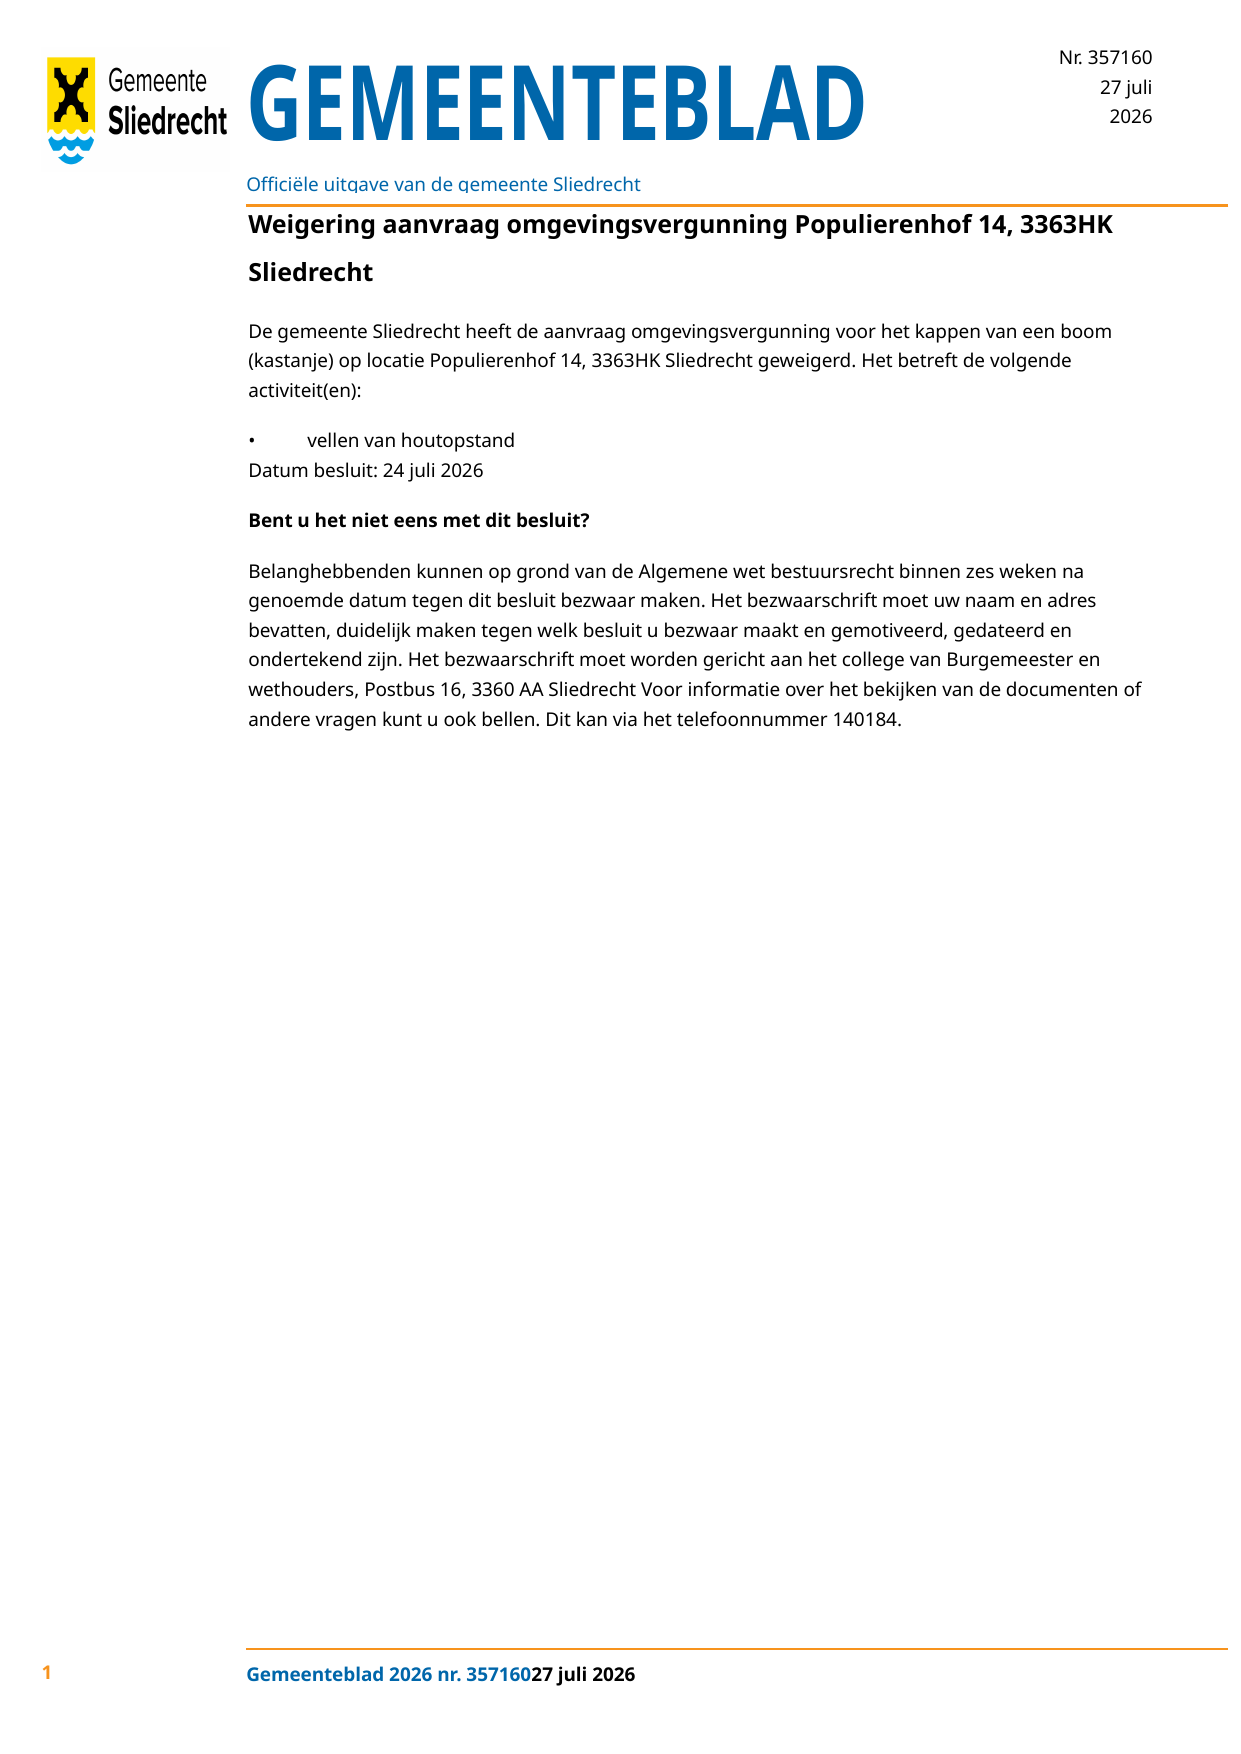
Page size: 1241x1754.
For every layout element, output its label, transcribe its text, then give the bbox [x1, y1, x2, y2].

list vellen van houtopstand [248, 427, 1152, 453]
text Belanghebbenden kunnen op grond van de Algemene wet bestuursrecht binnen zes weken na genoemde datum tegen dit besluit bezwaar maken. Het bezwaarschrift moet uw naam en adres bevatten, duidelijk maken tegen welk besluit u bezwaar maakt en gemotiveerd, gedateerd en ondertekend zijn. Het bezwaarschrift moet worden gericht aan het college van Burgemeester en wethouders, Postbus 16, 3360 AA Sliedrecht Voor informatie over het bekijken van de documenten of andere vragen kunt u ook bellen. Dit kan via het telefoonnummer 140184. [248, 558, 1152, 732]
text Weigering aanvraag omgevingsvergunning Populierenhof 14, 3363HK Sliedrecht [248, 207, 1152, 288]
text Datum besluit: 24 juli 2026 [248, 457, 1152, 483]
picture [41, 47, 231, 172]
text De gemeente Sliedrecht heeft de aanvraag omgevingsvergunning voor het kappen van een boom (kastanje) op locatie Populierenhof 14, 3363HK Sliedrecht geweigerd. Het betreft de volgende activiteit(en): [248, 318, 1152, 403]
text Bent u het niet eens met dit besluit? [248, 507, 1152, 533]
